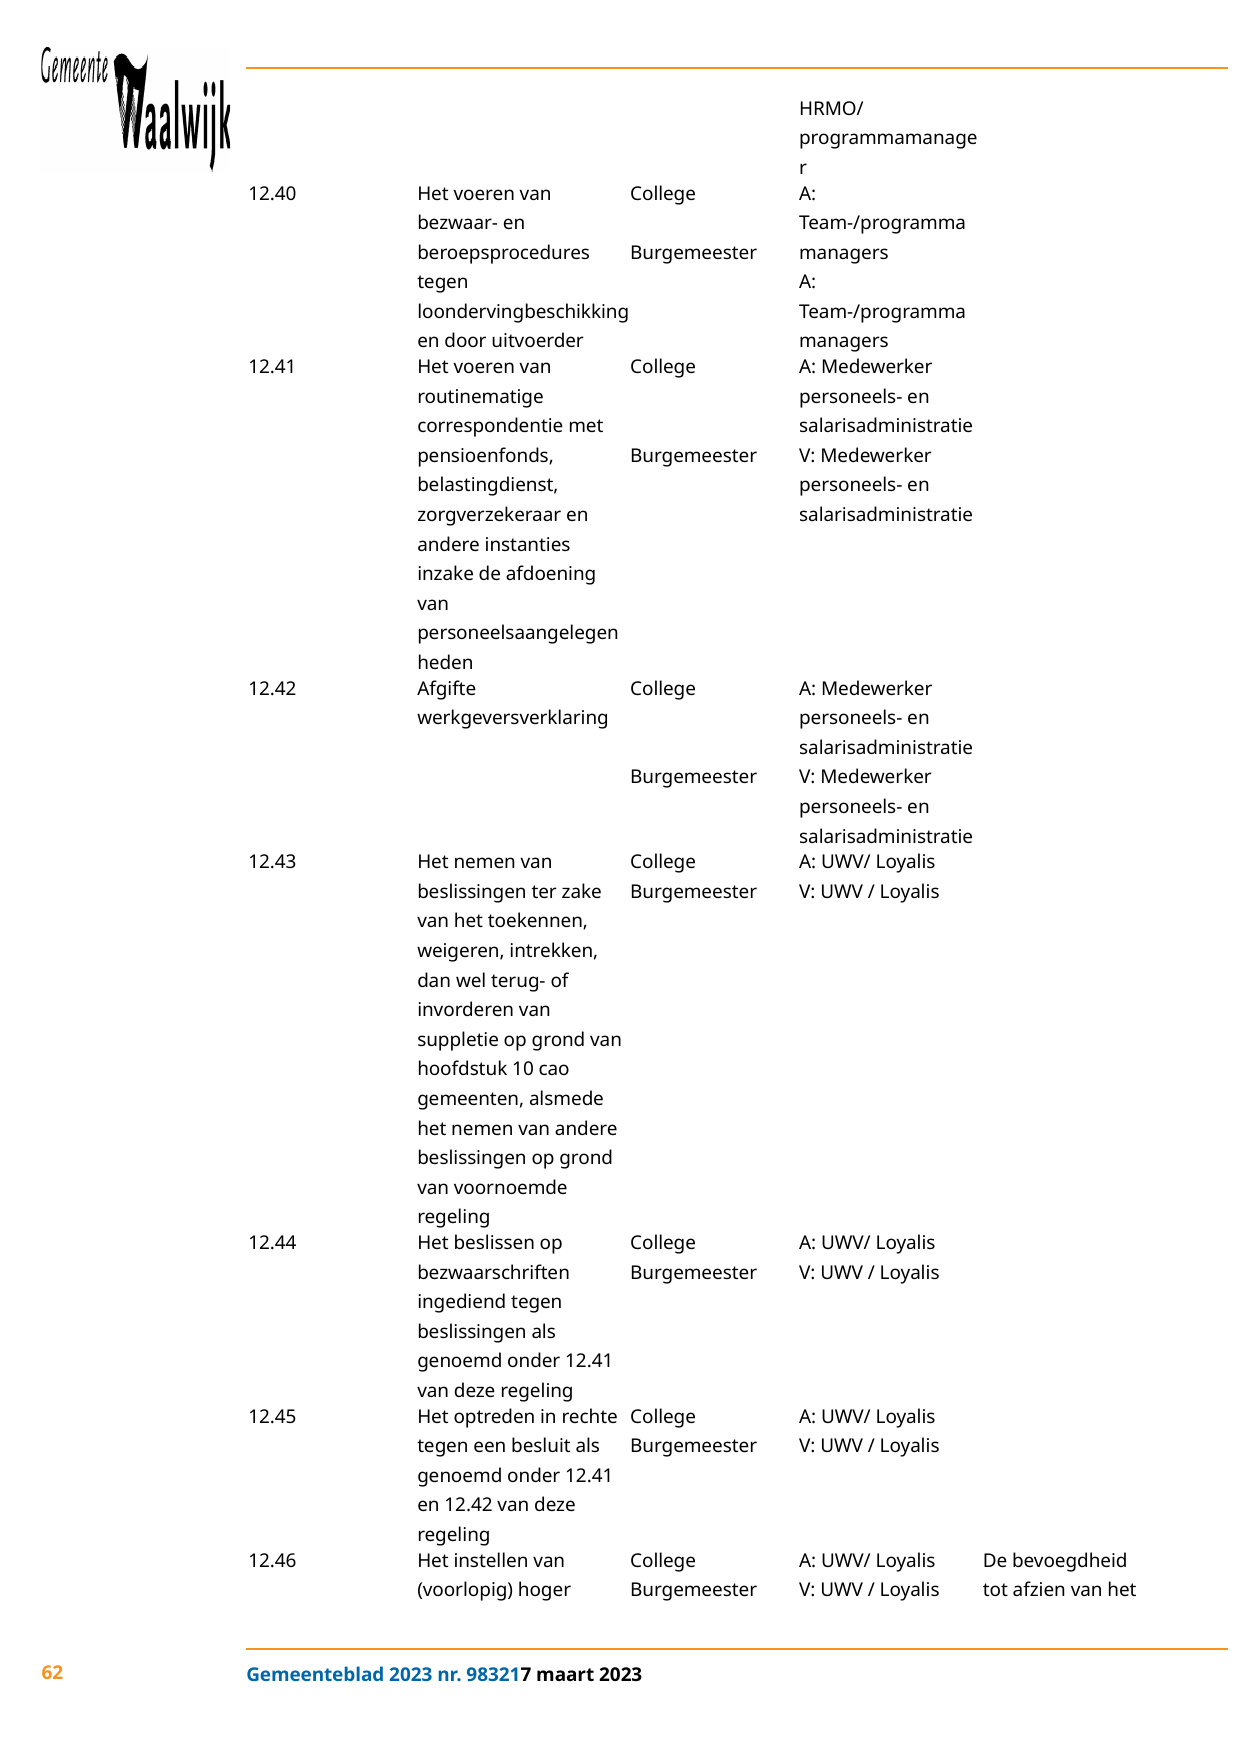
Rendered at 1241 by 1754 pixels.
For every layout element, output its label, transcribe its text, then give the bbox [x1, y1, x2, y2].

table_cell A: UWV/ Loyalis V: UWV / Loyalis [799, 1403, 983, 1547]
table_cell 12.43 [248, 849, 417, 1229]
table_cell [983, 95, 1152, 180]
table_cell Het voeren van bezwaar- en beroepsprocedures tegen loondervingbeschikkingen door uitvoerder [417, 180, 630, 353]
table_cell A: Team-/programmamanagers A: Team-/programmamanagers [799, 180, 983, 353]
picture [41, 47, 231, 172]
table_cell 12.42 [248, 675, 417, 848]
table_cell Het beslissen op bezwaarschriften ingediend tegen beslissingen als genoemd onder 12.41 van deze regeling [417, 1229, 630, 1403]
table_cell De bevoegdheid tot afzien van het [983, 1547, 1152, 1602]
table_cell [248, 95, 417, 180]
table_cell 12.41 [248, 353, 417, 675]
table_cell [983, 1403, 1152, 1547]
table_cell [983, 849, 1152, 1229]
table_cell [983, 1229, 1152, 1403]
table_cell 12.44 [248, 1229, 417, 1403]
table_cell A: UWV/ Loyalis V: UWV / Loyalis [799, 849, 983, 1229]
table_cell College Burgemeester [630, 1547, 799, 1602]
table_cell [417, 95, 630, 180]
table_cell College Burgemeester [630, 849, 799, 1229]
table_cell 12.40 [248, 180, 417, 353]
table_cell College Burgemeester [630, 180, 799, 353]
table_cell College Burgemeester [630, 1229, 799, 1403]
table_cell College Burgemeester [630, 353, 799, 675]
table_cell Afgifte werkgeversverklaring [417, 675, 630, 848]
table_cell HRMO/ programmamanager [799, 95, 983, 180]
table_cell 12.45 [248, 1403, 417, 1547]
table_cell College Burgemeester [630, 1403, 799, 1547]
table_cell 12.46 [248, 1547, 417, 1602]
table_cell Het voeren van routinematige correspondentie met pensioenfonds, belastingdienst, zorgverzekeraar en andere instanties inzake de afdoening van personeelsaangelegenheden [417, 353, 630, 675]
table_cell Het optreden in rechte tegen een besluit als genoemd onder 12.41 en 12.42 van deze regeling [417, 1403, 630, 1547]
table_cell College Burgemeester [630, 675, 799, 848]
table_cell A: Medewerker personeels- en salarisadministratie V: Medewerker personeels- en salarisadministratie [799, 353, 983, 675]
table_cell A: Medewerker personeels- en salarisadministratie V: Medewerker personeels- en salarisadministratie [799, 675, 983, 848]
table_cell A: UWV/ Loyalis V: UWV / Loyalis [799, 1229, 983, 1403]
table_cell Het nemen van beslissingen ter zake van het toekennen, weigeren, intrekken, dan wel terug- of invorderen van suppletie op grond van hoofdstuk 10 cao gemeenten, alsmede het nemen van andere beslissingen op grond van voornoemde regeling [417, 849, 630, 1229]
table_cell A: UWV/ Loyalis V: UWV / Loyalis [799, 1547, 983, 1602]
table_cell [983, 353, 1152, 675]
table_cell Het instellen van (voorlopig) hoger [417, 1547, 630, 1602]
table_cell [983, 675, 1152, 848]
table_cell [630, 95, 799, 180]
table_cell [983, 180, 1152, 353]
